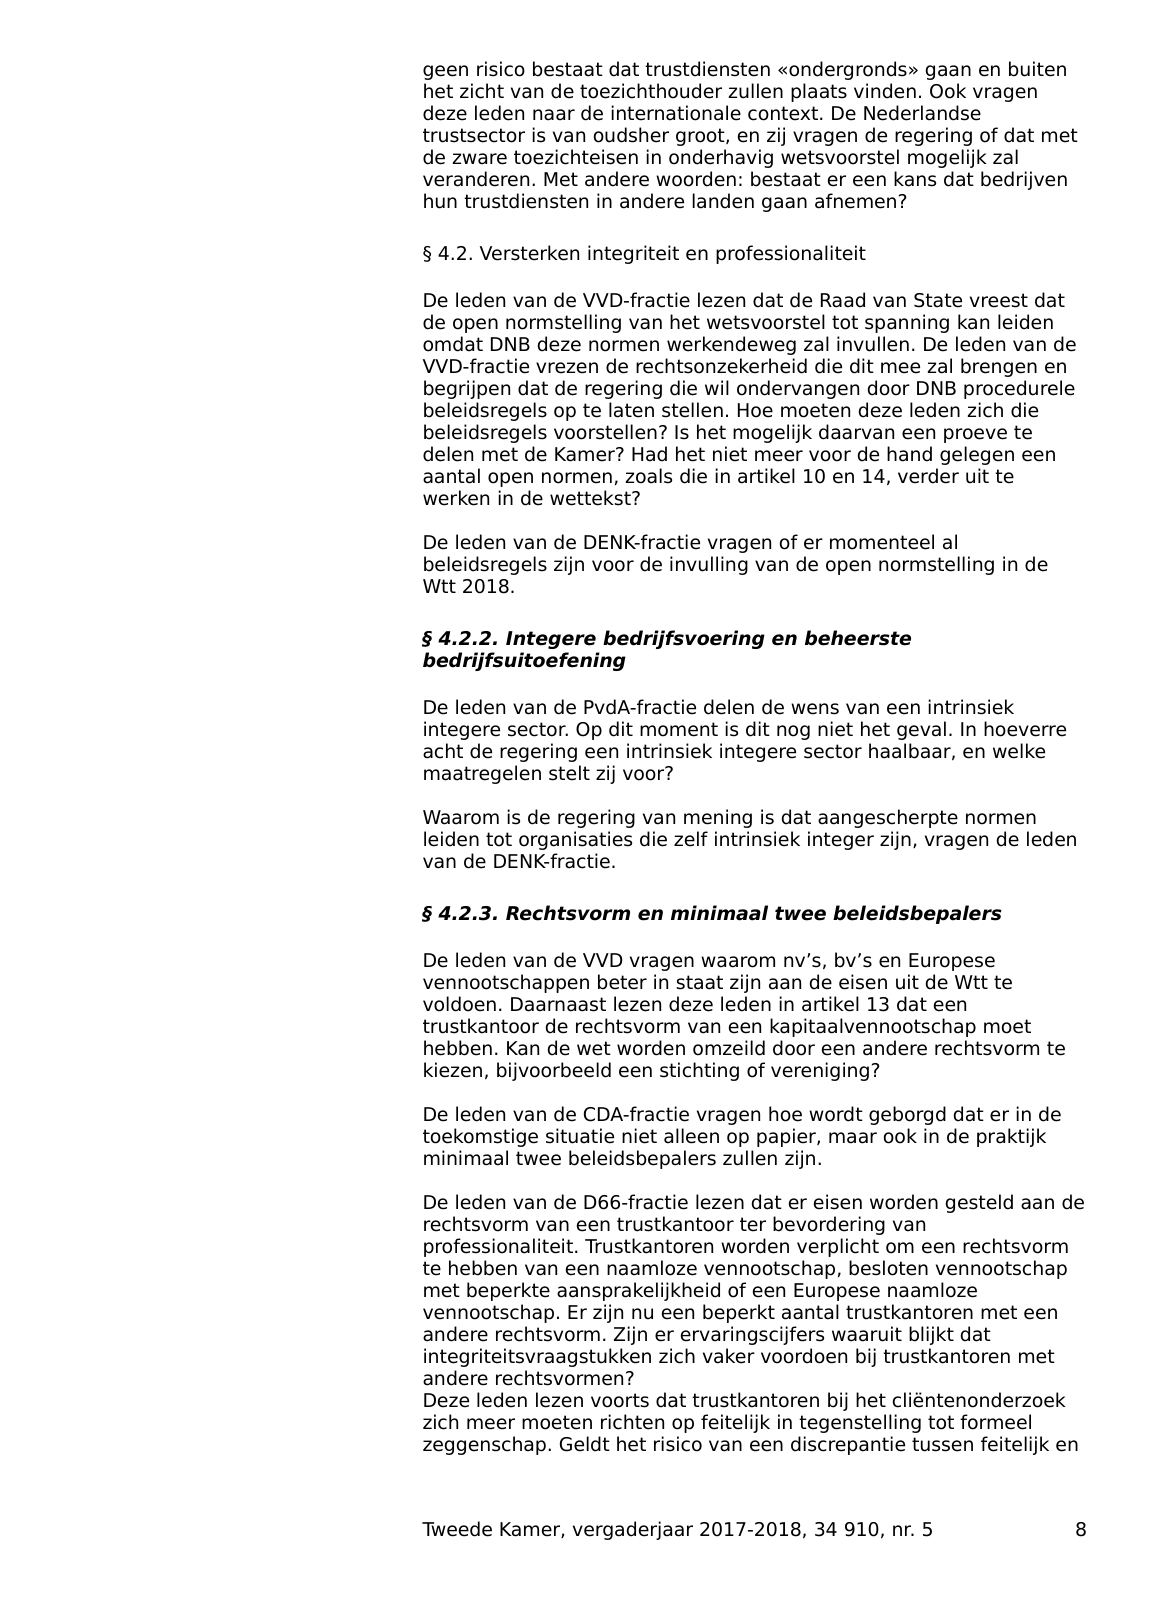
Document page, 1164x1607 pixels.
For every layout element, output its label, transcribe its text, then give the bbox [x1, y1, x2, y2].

text De leden van de VVD-fractie lezen dat de Raad van State vreest dat de open normstelling van het wetsvoorstel tot spanning kan leiden omdat DNB deze normen werkendeweg zal invullen. De leden van de VVD-fractie vrezen de rechtsonzekerheid die dit mee zal brengen en begrijpen dat de regering die wil ondervangen door DNB procedurele beleidsregels op te laten stellen. Hoe moeten deze leden zich die beleidsregels voorstellen? Is het mogelijk daarvan een proeve te delen met de Kamer? Had het niet meer voor de hand gelegen een aantal open normen, zoals die in artikel 10 en 14, verder uit te werken in de wettekst? [422, 290, 1087, 510]
text De leden van de D66-fractie lezen dat er eisen worden gesteld aan de rechtsvorm van een trustkantoor ter bevordering van professionaliteit. Trustkantoren worden verplicht om een rechtsvorm te hebben van een naamloze vennootschap, besloten vennootschap met beperkte aansprakelijkheid of een Europese naamloze vennootschap. Er zijn nu een beperkt aantal trustkantoren met een andere rechtsvorm. Zijn er ervaringscijfers waaruit blijkt dat integriteitsvraagstukken zich vaker voordoen bij trustkantoren met andere rechtsvormen? [422, 1192, 1087, 1390]
text De leden van de CDA-fractie vragen hoe wordt geborgd dat er in de toekomstige situatie niet alleen op papier, maar ook in de praktijk minimaal twee beleidsbepalers zullen zijn. [422, 1104, 1087, 1170]
text De leden van de PvdA-fractie delen de wens van een intrinsiek integere sector. Op dit moment is dit nog niet het geval. In hoeverre acht de regering een intrinsiek integere sector haalbaar, en welke maatregelen stelt zij voor? [422, 697, 1087, 785]
text Waarom is de regering van mening is dat aangescherpte normen leiden tot organisaties die zelf intrinsiek integer zijn, vragen de leden van de DENK-fractie. [422, 807, 1087, 873]
text geen risico bestaat dat trustdiensten «ondergronds» gaan en buiten het zicht van de toezichthouder zullen plaats vinden. Ook vragen deze leden naar de internationale context. De Nederlandse trustsector is van oudsher groot, en zij vragen de regering of dat met de zware toezichteisen in onderhavig wetsvoorstel mogelijk zal veranderen. Met andere woorden: bestaat er een kans dat bedrijven hun trustdiensten in andere landen gaan afnemen? [422, 59, 1087, 213]
subtitle § 4.2. Versterken integriteit en professionaliteit [422, 243, 1087, 265]
subtitle § 4.2.3. Rechtsvorm en minimaal twee beleidsbepalers [422, 903, 1087, 925]
text Deze leden lezen voorts dat trustkantoren bij het cliëntenonderzoek zich meer moeten richten op feitelijk in tegenstelling tot formeel zeggenschap. Geldt het risico van een discrepantie tussen feitelijk en [422, 1390, 1087, 1456]
text De leden van de VVD vragen waarom nv’s, bv’s en Europese vennootschappen beter in staat zijn aan de eisen uit de Wtt te voldoen. Daarnaast lezen deze leden in artikel 13 dat een trustkantoor de rechtsvorm van een kapitaalvennootschap moet hebben. Kan de wet worden omzeild door een andere rechtsvorm te kiezen, bijvoorbeeld een stichting of vereniging? [422, 950, 1087, 1082]
text De leden van de DENK-fractie vragen of er momenteel al beleidsregels zijn voor de invulling van de open normstelling in de Wtt 2018. [422, 532, 1087, 598]
subtitle § 4.2.2. Integere bedrijfsvoering en beheerste bedrijfsuitoefening [422, 628, 1087, 672]
